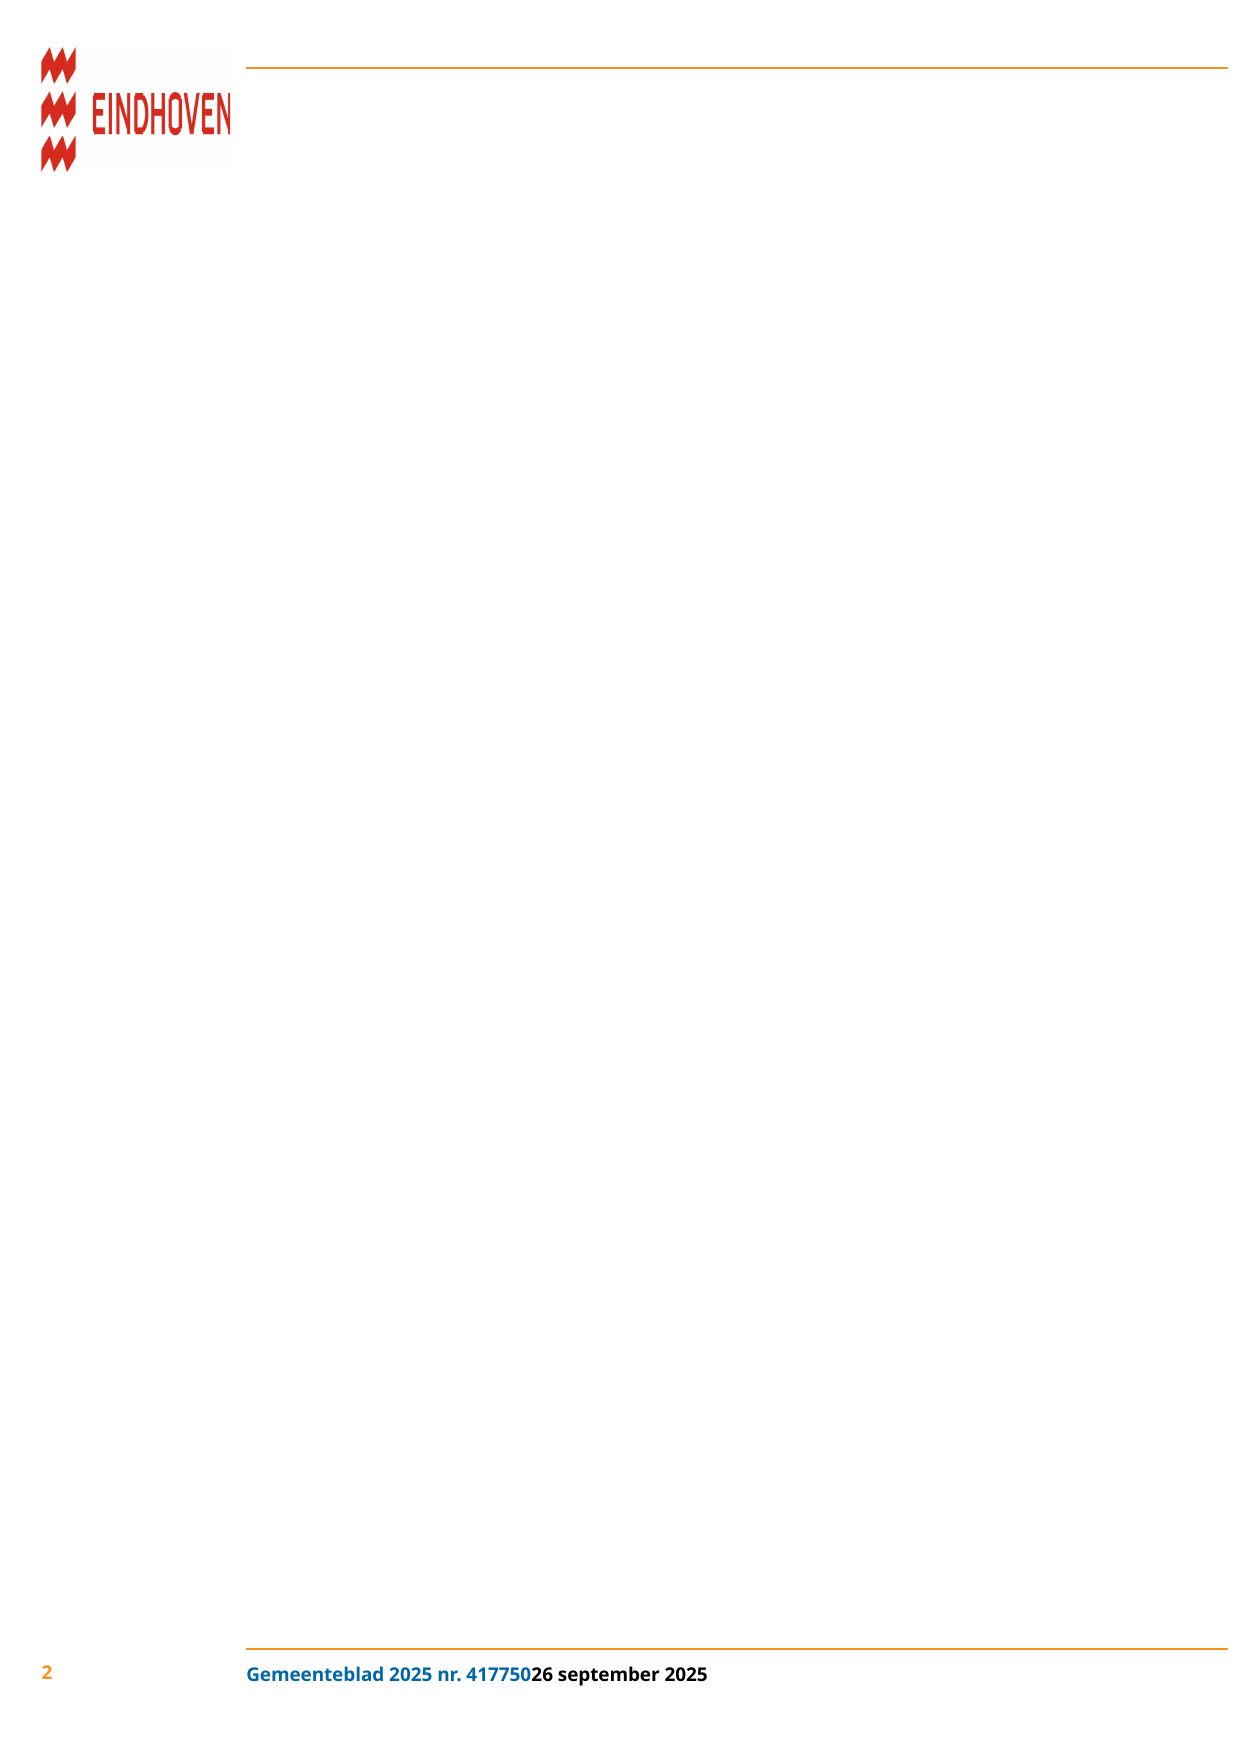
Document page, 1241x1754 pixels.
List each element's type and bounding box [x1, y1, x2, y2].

picture [41, 47, 231, 172]
